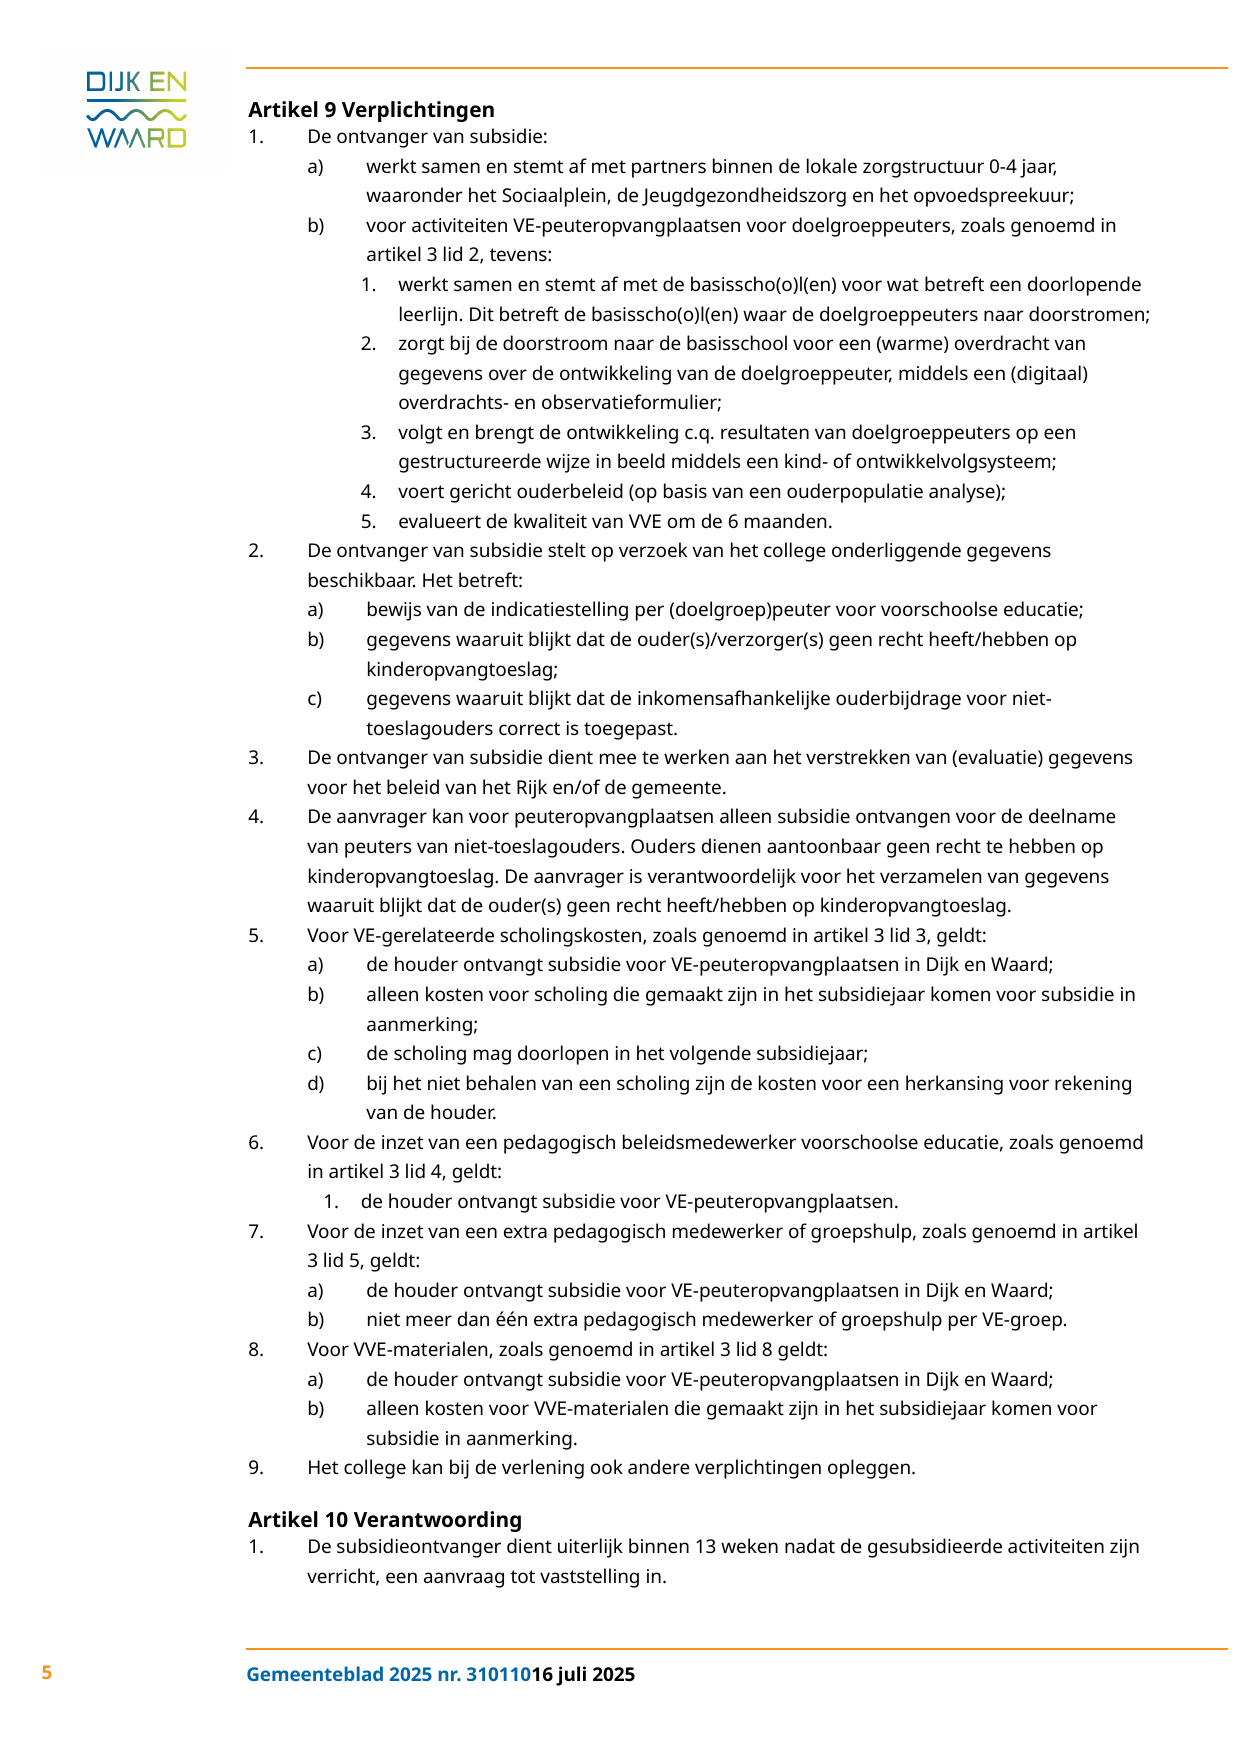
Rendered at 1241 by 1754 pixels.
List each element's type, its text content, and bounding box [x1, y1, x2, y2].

list evalueert de kwaliteit van VVE om de 6 maanden. [361, 508, 1152, 533]
list De ontvanger van subsidie: [248, 123, 1152, 149]
list De subsidieontvanger dient uiterlijk binnen 13 weken nadat de gesubsidieerde activiteiten zijn verricht, een aanvraag tot vaststelling in. [248, 1533, 1152, 1589]
text Artikel 9 Verplichtingen [248, 95, 1152, 123]
list niet meer dan één extra pedagogisch medewerker of groepshulp per VE-groep. [307, 1307, 1152, 1332]
list De ontvanger van subsidie stelt op verzoek van het college onderliggende gegevens beschikbaar. Het betreft: [248, 537, 1152, 593]
list Het college kan bij de verlening ook andere verplichtingen opleggen. [248, 1454, 1152, 1480]
list de houder ontvangt subsidie voor VE-peuteropvangplaatsen in Dijk en Waard; [307, 1277, 1152, 1303]
list alleen kosten voor VVE-materialen die gemaakt zijn in het subsidiejaar komen voor subsidie in aanmerking. [307, 1395, 1152, 1451]
list werkt samen en stemt af met partners binnen de lokale zorgstructuur 0-4 jaar, waaronder het Sociaalplein, de Jeugdgezondheidszorg en het opvoedspreekuur; [307, 153, 1152, 208]
list Voor de inzet van een extra pedagogisch medewerker of groepshulp, zoals genoemd in artikel 3 lid 5, geldt: [248, 1218, 1152, 1273]
list Voor VVE-materialen, zoals genoemd in artikel 3 lid 8 geldt: [248, 1336, 1152, 1362]
list zorgt bij de doorstroom naar de basisschool voor een (warme) overdracht van gegevens over de ontwikkeling van de doelgroeppeuter, middels een (digitaal) overdrachts- en observatieformulier; [361, 330, 1152, 415]
list de houder ontvangt subsidie voor VE-peuteropvangplaatsen in Dijk en Waard; [307, 952, 1152, 977]
list voor activiteiten VE-peuteropvangplaatsen voor doelgroeppeuters, zoals genoemd in artikel 3 lid 2, tevens: [307, 212, 1152, 267]
list de houder ontvangt subsidie voor VE-peuteropvangplaatsen. [323, 1188, 1152, 1214]
list werkt samen en stemt af met de basisscho(o)l(en) voor wat betreft een doorlopende leerlijn. Dit betreft de basisscho(o)l(en) waar de doelgroeppeuters naar doorstromen; [361, 271, 1152, 326]
list De aanvrager kan voor peuteropvangplaatsen alleen subsidie ontvangen voor de deelname van peuters van niet-toeslagouders. Ouders dienen aantoonbaar geen recht te hebben op kinderopvangtoeslag. De aanvrager is verantwoordelijk voor het verzamelen van gegevens waaruit blijkt dat de ouder(s) geen recht heeft/hebben op kinderopvangtoeslag. [248, 804, 1152, 918]
list bewijs van de indicatiestelling per (doelgroep)peuter voor voorschoolse educatie; [307, 597, 1152, 622]
list gegevens waaruit blijkt dat de inkomensafhankelijke ouderbijdrage voor niet-toeslagouders correct is toegepast. [307, 685, 1152, 741]
list gegevens waaruit blijkt dat de ouder(s)/verzorger(s) geen recht heeft/hebben op kinderopvangtoeslag; [307, 626, 1152, 681]
list Voor de inzet van een pedagogisch beleidsmedewerker voorschoolse educatie, zoals genoemd in artikel 3 lid 4, geldt: [248, 1129, 1152, 1184]
list de houder ontvangt subsidie voor VE-peuteropvangplaatsen in Dijk en Waard; [307, 1366, 1152, 1391]
list de scholing mag doorlopen in het volgende subsidiejaar; [307, 1040, 1152, 1066]
list alleen kosten voor scholing die gemaakt zijn in het subsidiejaar komen voor subsidie in aanmerking; [307, 981, 1152, 1036]
list voert gericht ouderbeleid (op basis van een ouderpopulatie analyse); [361, 478, 1152, 504]
text Artikel 10 Verantwoording [248, 1505, 1152, 1533]
list volgt en brengt de ontwikkeling c.q. resultaten van doelgroeppeuters op een gestructureerde wijze in beeld middels een kind- of ontwikkelvolgsysteem; [361, 419, 1152, 474]
list Voor VE-gerelateerde scholingskosten, zoals genoemd in artikel 3 lid 3, geldt: [248, 922, 1152, 948]
list De ontvanger van subsidie dient mee te werken aan het verstrekken van (evaluatie) gegevens voor het beleid van het Rijk en/of de gemeente. [248, 744, 1152, 800]
list bij het niet behalen van een scholing zijn de kosten voor een herkansing voor rekening van de houder. [307, 1070, 1152, 1125]
picture [41, 47, 231, 172]
